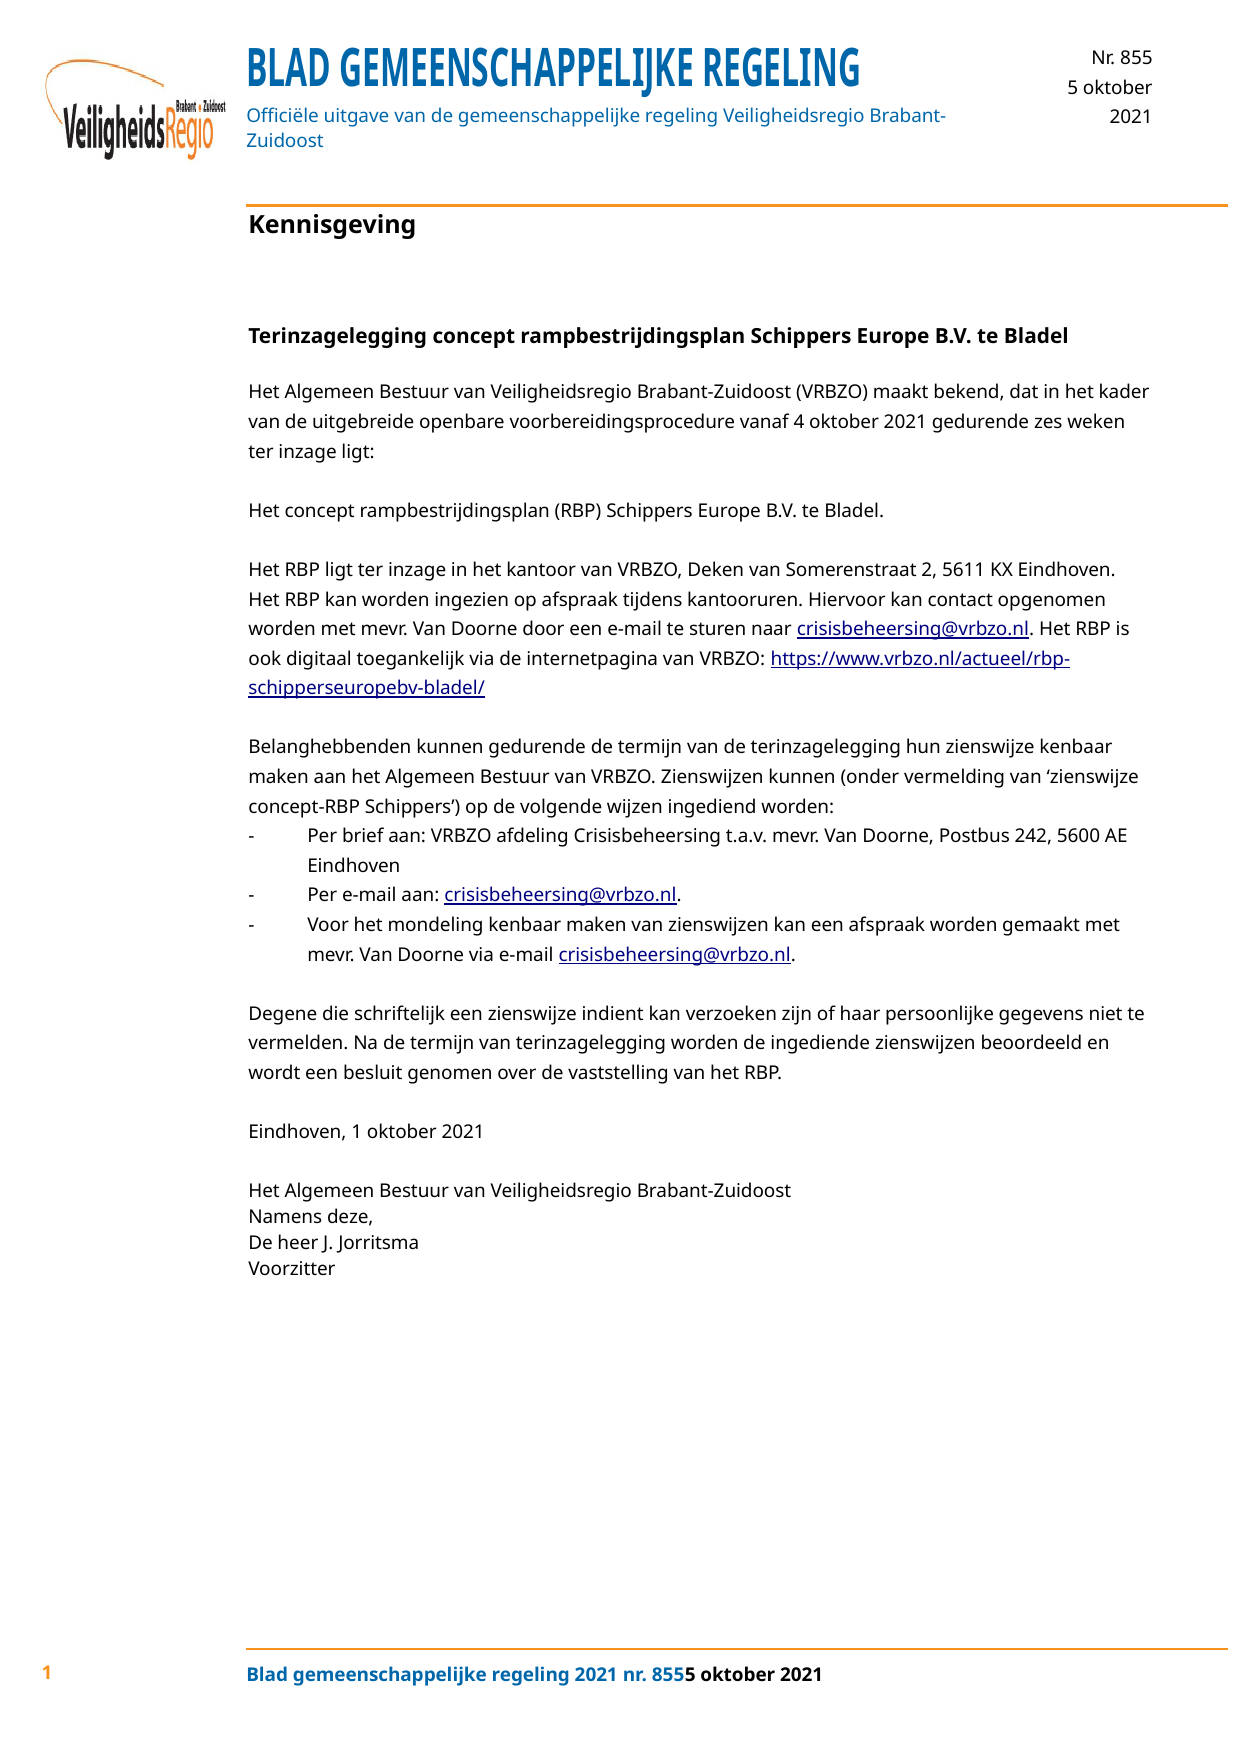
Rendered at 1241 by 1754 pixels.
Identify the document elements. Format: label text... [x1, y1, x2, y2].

text Terinzagelegging concept rampbestrijdingsplan Schippers Europe B.V. te Bladel [248, 321, 1152, 349]
text Kennisgeving [248, 207, 1152, 241]
text Het Algemeen Bestuur van Veiligheidsregio Brabant-Zuidoost (VRBZO) maakt bekend, dat in het kader van de uitgebreide openbare voorbereidingsprocedure vanaf 4 oktober 2021 gedurende zes weken ter inzage ligt: [248, 379, 1152, 464]
text Belanghebbenden kunnen gedurende de termijn van de terinzagelegging hun zienswijze kenbaar maken aan het Algemeen Bestuur van VRBZO. Zienswijzen kunnen (onder vermelding van ‘zienswijze concept-RBP Schippers’) op de volgende wijzen ingediend worden: [248, 734, 1152, 819]
text Degene die schriftelijk een zienswijze indient kan verzoeken zijn of haar persoonlijke gegevens niet te vermelden. Na de termijn van terinzagelegging worden de ingediende zienswijzen beoordeeld en wordt een besluit genomen over de vaststelling van het RBP. [248, 1000, 1152, 1085]
list Per brief aan: VRBZO afdeling Crisisbeheersing t.a.v. mevr. Van Doorne, Postbus 242, 5600 AE Eindhoven [248, 822, 1152, 878]
text Namens deze, [248, 1203, 1152, 1229]
text Voorzitter [248, 1255, 1152, 1280]
text Het Algemeen Bestuur van Veiligheidsregio Brabant-Zuidoost [248, 1177, 1152, 1203]
picture [41, 47, 231, 172]
list Per e-mail aan: crisisbeheersing@vrbzo.nl. [248, 882, 1152, 907]
text Het RBP ligt ter inzage in het kantoor van VRBZO, Deken van Somerenstraat 2, 5611 KX Eindhoven. Het RBP kan worden ingezien op afspraak tijdens kantooruren. Hiervoor kan contact opgenomen worden met mevr. Van Doorne door een e-mail te sturen naar crisisbeheersing@vrbzo.nl. Het RBP is ook digitaal toegankelijk via de internetpagina van VRBZO: https://www.vrbzo.nl/actueel/rbp-schipperseuropebv-bladel/ [248, 556, 1152, 700]
list Voor het mondeling kenbaar maken van zienswijzen kan een afspraak worden gemaakt met mevr. Van Doorne via e-mail crisisbeheersing@vrbzo.nl. [248, 911, 1152, 967]
text Eindhoven, 1 oktober 2021 [248, 1118, 1152, 1144]
text De heer J. Jorritsma [248, 1229, 1152, 1255]
text Het concept rampbestrijdingsplan (RBP) Schippers Europe B.V. te Bladel. [248, 497, 1152, 523]
